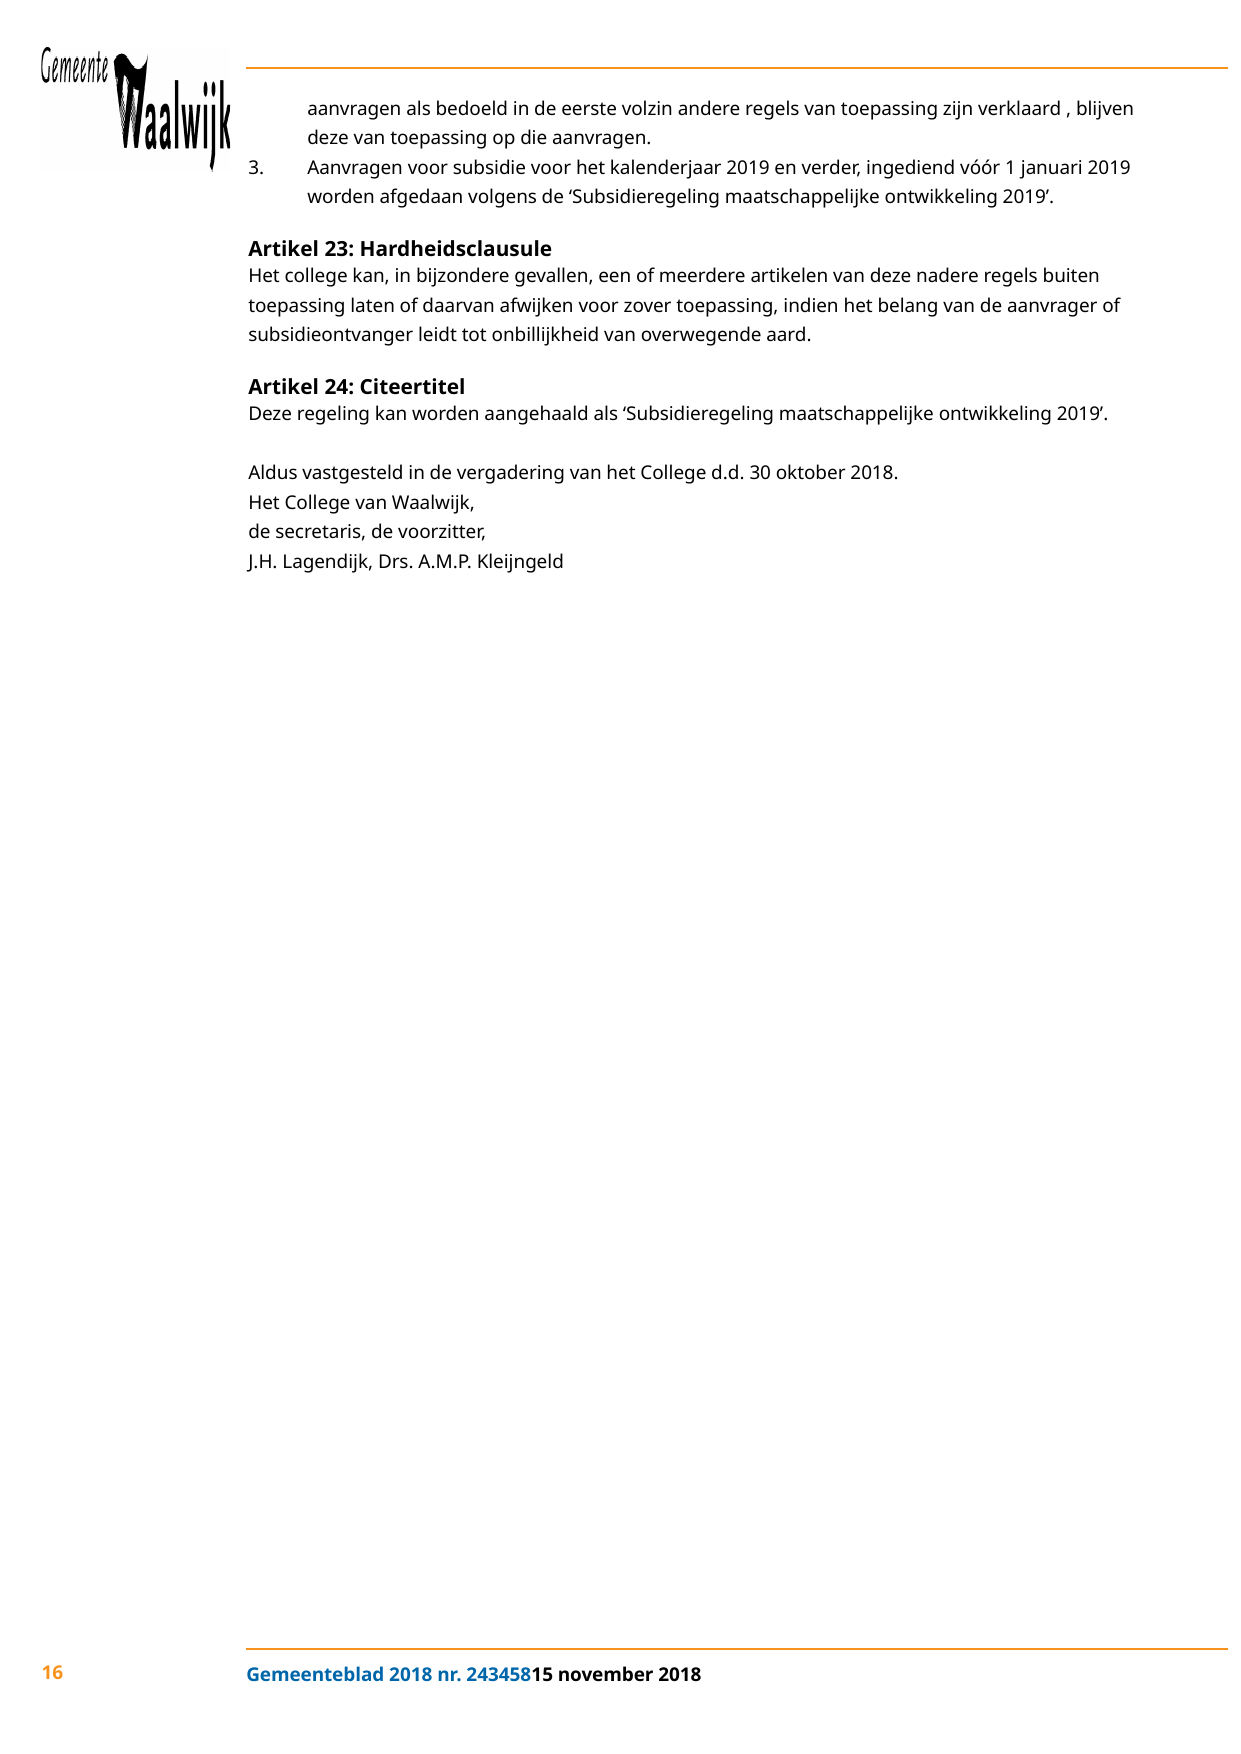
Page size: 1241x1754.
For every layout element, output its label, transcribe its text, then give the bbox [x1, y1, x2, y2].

list aanvragen als bedoeld in de eerste volzin andere regels van toepassing zijn verklaard , blijven deze van toepassing op die aanvragen. [248, 95, 1152, 150]
text Artikel 23: Hardheidsclausule [248, 234, 1152, 262]
text Artikel 24: Citeertitel [248, 372, 1152, 400]
picture [41, 47, 231, 172]
text J.H. Lagendijk, Drs. A.M.P. Kleijngeld [248, 548, 1152, 574]
text Deze regeling kan worden aangehaald als ‘Subsidieregeling maatschappelijke ontwikkeling 2019’. [248, 400, 1152, 426]
list Aanvragen voor subsidie voor het kalenderjaar 2019 en verder, ingediend vóór 1 januari 2019 worden afgedaan volgens de ‘Subsidieregeling maatschappelijke ontwikkeling 2019’. [248, 154, 1152, 209]
text Aldus vastgesteld in de vergadering van het College d.d. 30 oktober 2018. [248, 459, 1152, 485]
text Het College van Waalwijk, [248, 489, 1152, 515]
text Het college kan, in bijzondere gevallen, een of meerdere artikelen van deze nadere regels buiten toepassing laten of daarvan afwijken voor zover toepassing, indien het belang van de aanvrager of subsidieontvanger leidt tot onbillijkheid van overwegende aard. [248, 262, 1152, 347]
text de secretaris, de voorzitter, [248, 519, 1152, 544]
